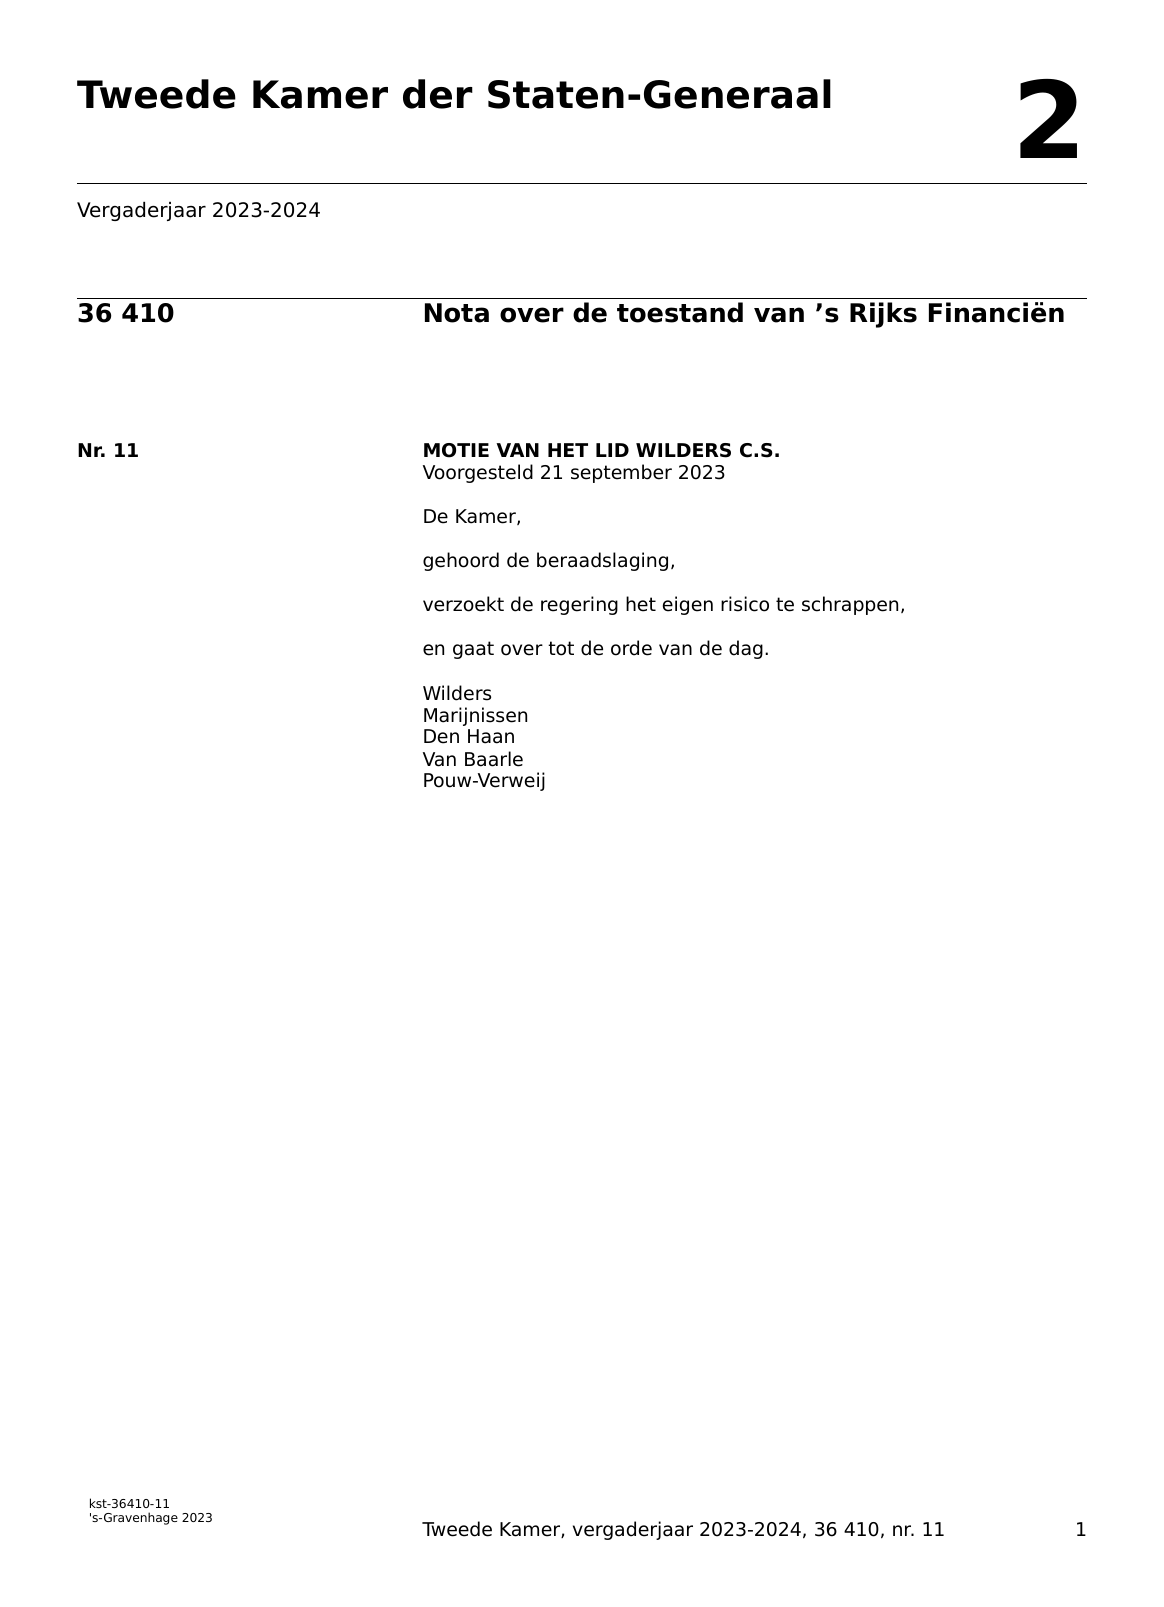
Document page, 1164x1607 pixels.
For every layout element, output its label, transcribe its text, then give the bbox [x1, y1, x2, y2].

text Pouw-Verweij [422, 770, 1087, 792]
text en gaat over tot de orde van de dag. [422, 638, 1087, 660]
text Wilders [422, 682, 1087, 704]
table_cell Vergaderjaar 2023-2024 [77, 184, 1087, 298]
text Voorgesteld 21 september 2023 [422, 462, 1087, 484]
text 's-Gravenhage 2023 [88, 1511, 323, 1525]
text Van Baarle [422, 748, 1087, 770]
text verzoekt de regering het eigen risico te schrappen, [422, 594, 1087, 616]
text gehoord de beraadslaging, [422, 550, 1087, 572]
text Den Haan [422, 726, 1087, 748]
table_header 2 [886, 59, 1087, 183]
table_header Tweede Kamer der Staten-Generaal [77, 59, 886, 183]
text De Kamer, [422, 506, 1087, 528]
text kst-36410-11 [88, 1497, 323, 1511]
subtitle 36 410 Nota over de toestand van ’s Rijks Financiën [77, 299, 1087, 329]
text Marijnissen [422, 704, 1087, 726]
subtitle Nr. 11 MOTIE VAN HET LID WILDERS C.S. [77, 440, 1087, 462]
